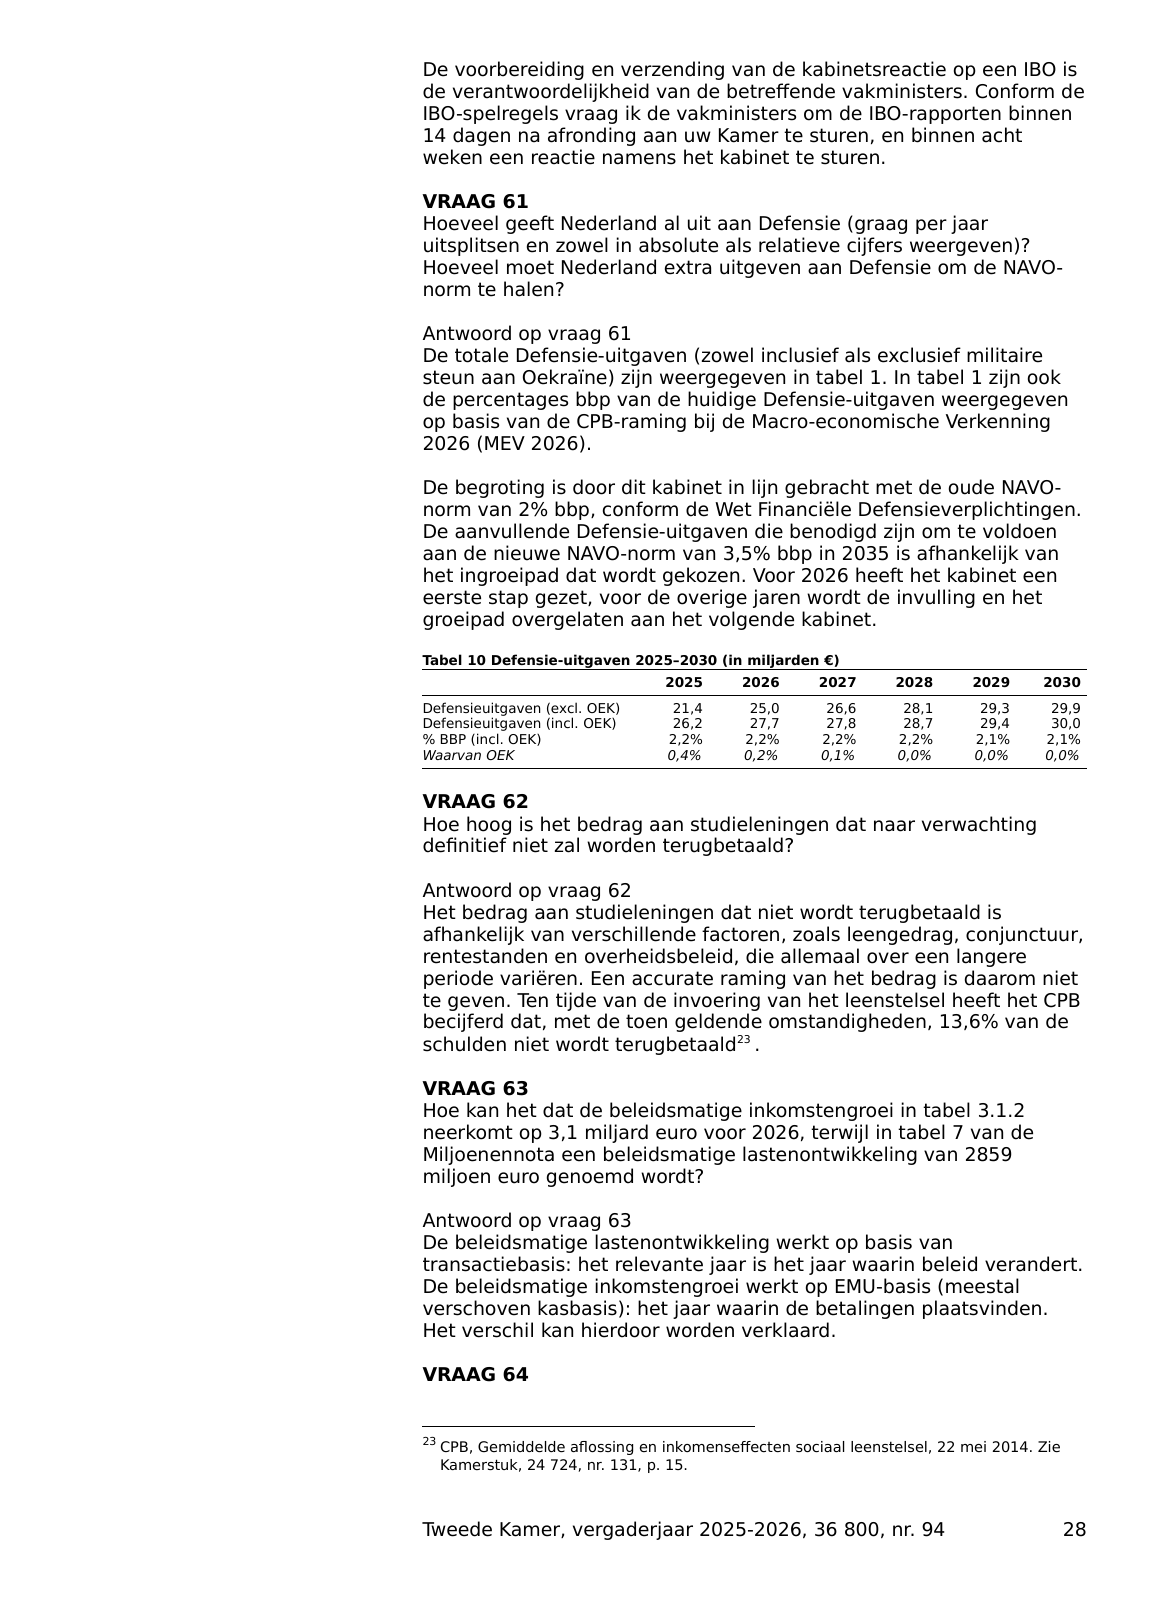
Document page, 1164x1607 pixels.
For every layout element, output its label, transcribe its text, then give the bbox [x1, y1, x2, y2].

table_cell 2026 [709, 670, 785, 695]
table_cell Defensieuitgaven (excl. OEK) [422, 696, 632, 716]
table_cell Waarvan OEK [422, 748, 632, 768]
table_cell 2025 [632, 670, 709, 695]
table_cell 0,0% [939, 748, 1016, 768]
table_cell 29,3 [939, 696, 1016, 716]
text Hoe hoog is het bedrag aan studieleningen dat naar verwachting definitief niet zal worden terugbetaald? [422, 813, 1087, 857]
table_cell 29,4 [939, 716, 1016, 732]
table_cell 0,2% [709, 748, 785, 768]
table_cell 2,2% [862, 732, 939, 748]
table_cell % BBP (incl. OEK) [422, 732, 632, 748]
table_cell 2,1% [1016, 732, 1087, 748]
text CPB, Gemiddelde aflossing en inkomenseffecten sociaal leenstelsel, 22 mei 2014. Zie Kamerstuk, 24 724, nr. 131, p. 15. [422, 1435, 1087, 1474]
table_cell 25,0 [709, 696, 785, 716]
text Antwoord op vraag 61 [422, 323, 1087, 345]
table_cell 2028 [862, 670, 939, 695]
text Het bedrag aan studieleningen dat niet wordt terugbetaald is afhankelijk van verschillende factoren, zoals leengedrag, conjunctuur, rentestanden en overheidsbeleid, die allemaal over een langere periode variëren. Een accurate raming van het bedrag is daarom niet te geven. Ten tijde van de invoering van het leenstelsel heeft het CPB becijferd dat, met de toen geldende omstandigheden, 13,6% van de schulden niet wordt terugbetaald. [422, 902, 1087, 1055]
table_cell 27,8 [785, 716, 862, 732]
table_cell 2030 [1016, 670, 1087, 695]
table_cell 0,4% [632, 748, 709, 768]
text VRAAG 61 [422, 191, 1087, 213]
table_cell [422, 670, 632, 695]
table_cell 2,2% [632, 732, 709, 748]
text De voorbereiding en verzending van de kabinetsreactie op een IBO is de verantwoordelijkheid van de betreffende vakministers. Conform de IBO-spelregels vraag ik de vakministers om de IBO-rapporten binnen 14 dagen na afronding aan uw Kamer te sturen, en binnen acht weken een reactie namens het kabinet te sturen. [422, 59, 1087, 169]
text De totale Defensie-uitgaven (zowel inclusief als exclusief militaire steun aan Oekraïne) zijn weergegeven in tabel 1. In tabel 1 zijn ook de percentages bbp van de huidige Defensie-uitgaven weergegeven op basis van de CPB-raming bij de Macro-economische Verkenning 2026 (MEV 2026). [422, 345, 1087, 455]
text De begroting is door dit kabinet in lijn gebracht met de oude NAVO-norm van 2% bbp, conform de Wet Financiële Defensieverplichtingen. De aanvullende Defensie-uitgaven die benodigd zijn om te voldoen aan de nieuwe NAVO-norm van 3,5% bbp in 2035 is afhankelijk van het ingroeipad dat wordt gekozen. Voor 2026 heeft het kabinet een eerste stap gezet, voor de overige jaren wordt de invulling en het groeipad overgelaten aan het volgende kabinet. [422, 477, 1087, 631]
text VRAAG 63 [422, 1078, 1087, 1099]
table_cell 21,4 [632, 696, 709, 716]
table_cell 26,6 [785, 696, 862, 716]
table_cell 0,0% [862, 748, 939, 768]
table_header Tabel 10 Defensie-uitgaven 2025–2030 (in miljarden €) [422, 653, 1087, 669]
table_cell 2,2% [709, 732, 785, 748]
table_cell 28,1 [862, 696, 939, 716]
text Hoe kan het dat de beleidsmatige inkomstengroei in tabel 3.1.2 neerkomt op 3,1 miljard euro voor 2026, terwijl in tabel 7 van de Miljoenennota een beleidsmatige lastenontwikkeling van 2859 miljoen euro genoemd wordt? [422, 1099, 1087, 1187]
text Antwoord op vraag 62 [422, 879, 1087, 902]
table_cell 29,9 [1016, 696, 1087, 716]
table_cell 2,2% [785, 732, 862, 748]
table_cell Defensieuitgaven (incl. OEK) [422, 716, 632, 732]
text VRAAG 64 [422, 1364, 1087, 1386]
table_cell 28,7 [862, 716, 939, 732]
text Antwoord op vraag 63 [422, 1210, 1087, 1232]
table_cell 2029 [939, 670, 1016, 695]
table_cell 0,0% [1016, 748, 1087, 768]
text Hoeveel geeft Nederland al uit aan Defensie (graag per jaar uitsplitsen en zowel in absolute als relatieve cijfers weergeven)? Hoeveel moet Nederland extra uitgeven aan Defensie om de NAVO-norm te halen? [422, 213, 1087, 301]
text VRAAG 62 [422, 791, 1087, 813]
text De beleidsmatige lastenontwikkeling werkt op basis van transactiebasis: het relevante jaar is het jaar waarin beleid verandert. De beleidsmatige inkomstengroei werkt op EMU-basis (meestal verschoven kasbasis): het jaar waarin de betalingen plaatsvinden. Het verschil kan hierdoor worden verklaard. [422, 1232, 1087, 1342]
table_cell 27,7 [709, 716, 785, 732]
table_cell 2027 [785, 670, 862, 695]
table_cell 26,2 [632, 716, 709, 732]
table_cell 30,0 [1016, 716, 1087, 732]
table_cell 0,1% [785, 748, 862, 768]
table_cell 2,1% [939, 732, 1016, 748]
